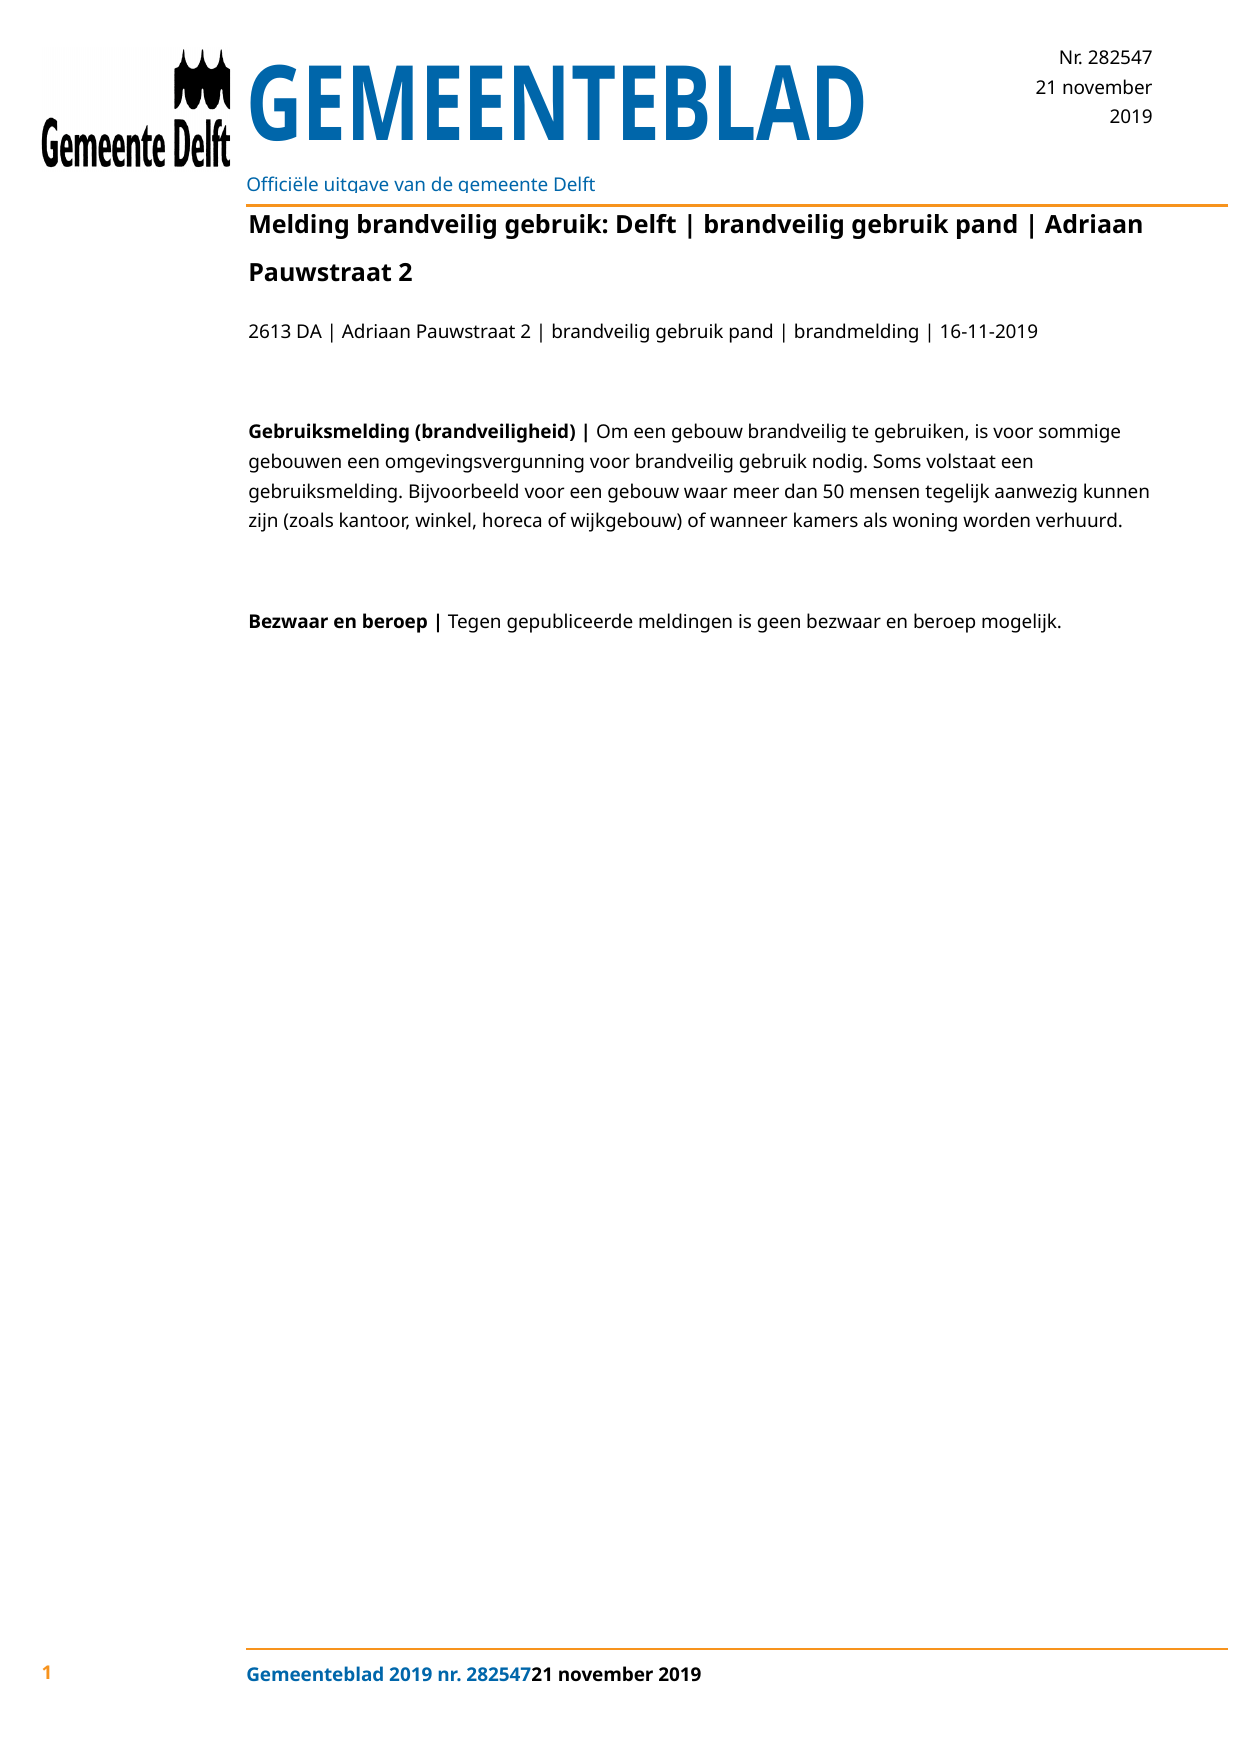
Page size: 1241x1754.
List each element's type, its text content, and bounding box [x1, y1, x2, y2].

text Melding brandveilig gebruik: Delft | brandveilig gebruik pand | Adriaan Pauwstraat 2 [248, 207, 1152, 288]
text Bezwaar en beroep | Tegen gepubliceerde meldingen is geen bezwaar en beroep mogelijk. [248, 608, 1152, 634]
text 2613 DA | Adriaan Pauwstraat 2 | brandveilig gebruik pand | brandmelding | 16-11-2019 [248, 318, 1152, 344]
picture [41, 47, 231, 172]
text Gebruiksmelding (brandveiligheid) | Om een gebouw brandveilig te gebruiken, is voor sommige gebouwen een omgevingsvergunning voor brandveilig gebruik nodig. Soms volstaat een gebruiksmelding. Bijvoorbeeld voor een gebouw waar meer dan 50 mensen tegelijk aanwezig kunnen zijn (zoals kantoor, winkel, horeca of wijkgebouw) of wanneer kamers als woning worden verhuurd. [248, 419, 1152, 533]
